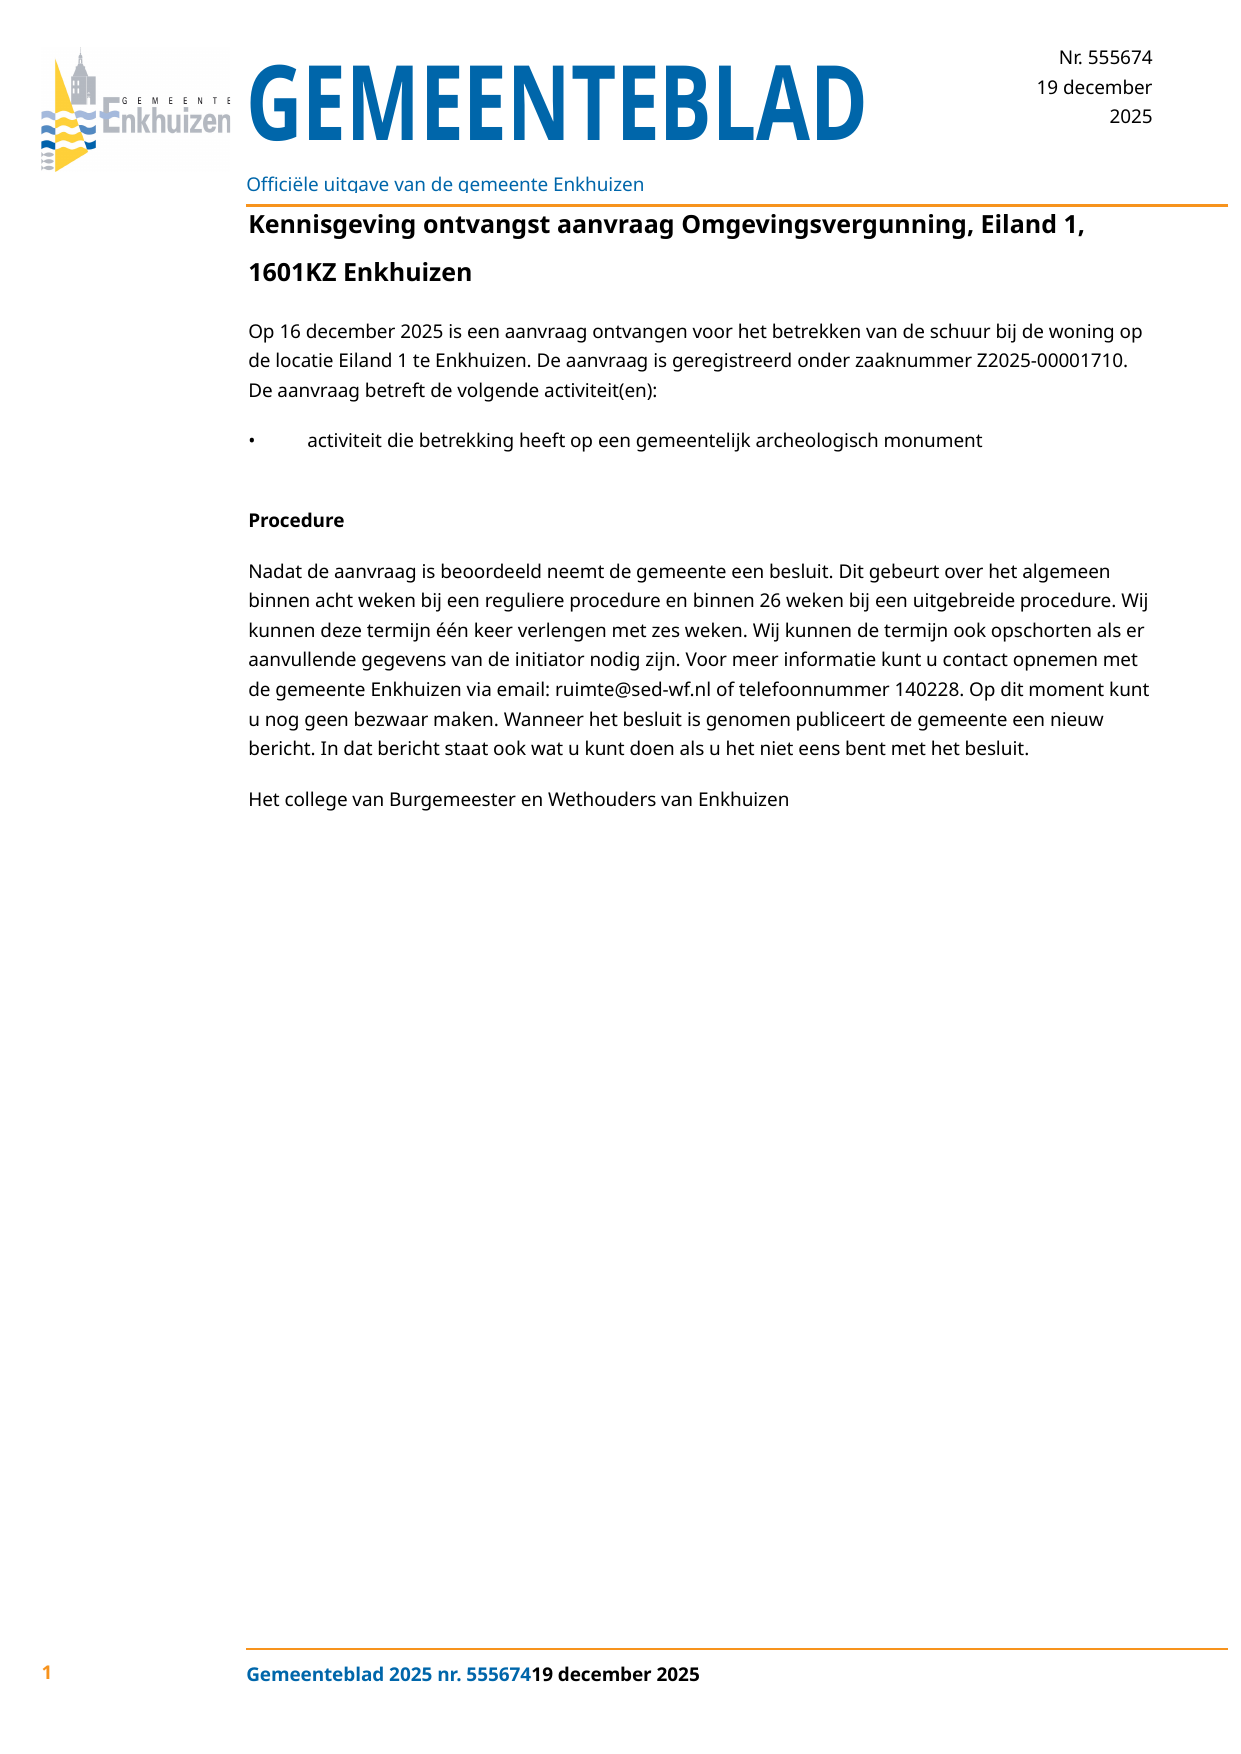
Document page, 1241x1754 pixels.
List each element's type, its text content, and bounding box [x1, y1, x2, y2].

text Op 16 december 2025 is een aanvraag ontvangen voor het betrekken van de schuur bij de woning op de locatie Eiland 1 te Enkhuizen. De aanvraag is geregistreerd onder zaaknummer Z2025-00001710. De aanvraag betreft de volgende activiteit(en): [248, 318, 1152, 403]
text Procedure [248, 507, 1152, 533]
text Nadat de aanvraag is beoordeeld neemt de gemeente een besluit. Dit gebeurt over het algemeen binnen acht weken bij een reguliere procedure en binnen 26 weken bij een uitgebreide procedure. Wij kunnen deze termijn één keer verlengen met zes weken. Wij kunnen de termijn ook opschorten als er aanvullende gegevens van de initiator nodig zijn. Voor meer informatie kunt u contact opnemen met de gemeente Enkhuizen via email: ruimte@sed-wf.nl of telefoonnummer 140228. Op dit moment kunt u nog geen bezwaar maken. Wanneer het besluit is genomen publiceert de gemeente een nieuw bericht. In dat bericht staat ook wat u kunt doen als u het niet eens bent met het besluit. [248, 558, 1152, 761]
text Het college van Burgemeester en Wethouders van Enkhuizen [248, 786, 1152, 812]
picture [41, 47, 231, 172]
list activiteit die betrekking heeft op een gemeentelijk archeologisch monument [248, 427, 1152, 453]
text Kennisgeving ontvangst aanvraag Omgevingsvergunning, Eiland 1, 1601KZ Enkhuizen [248, 207, 1152, 288]
